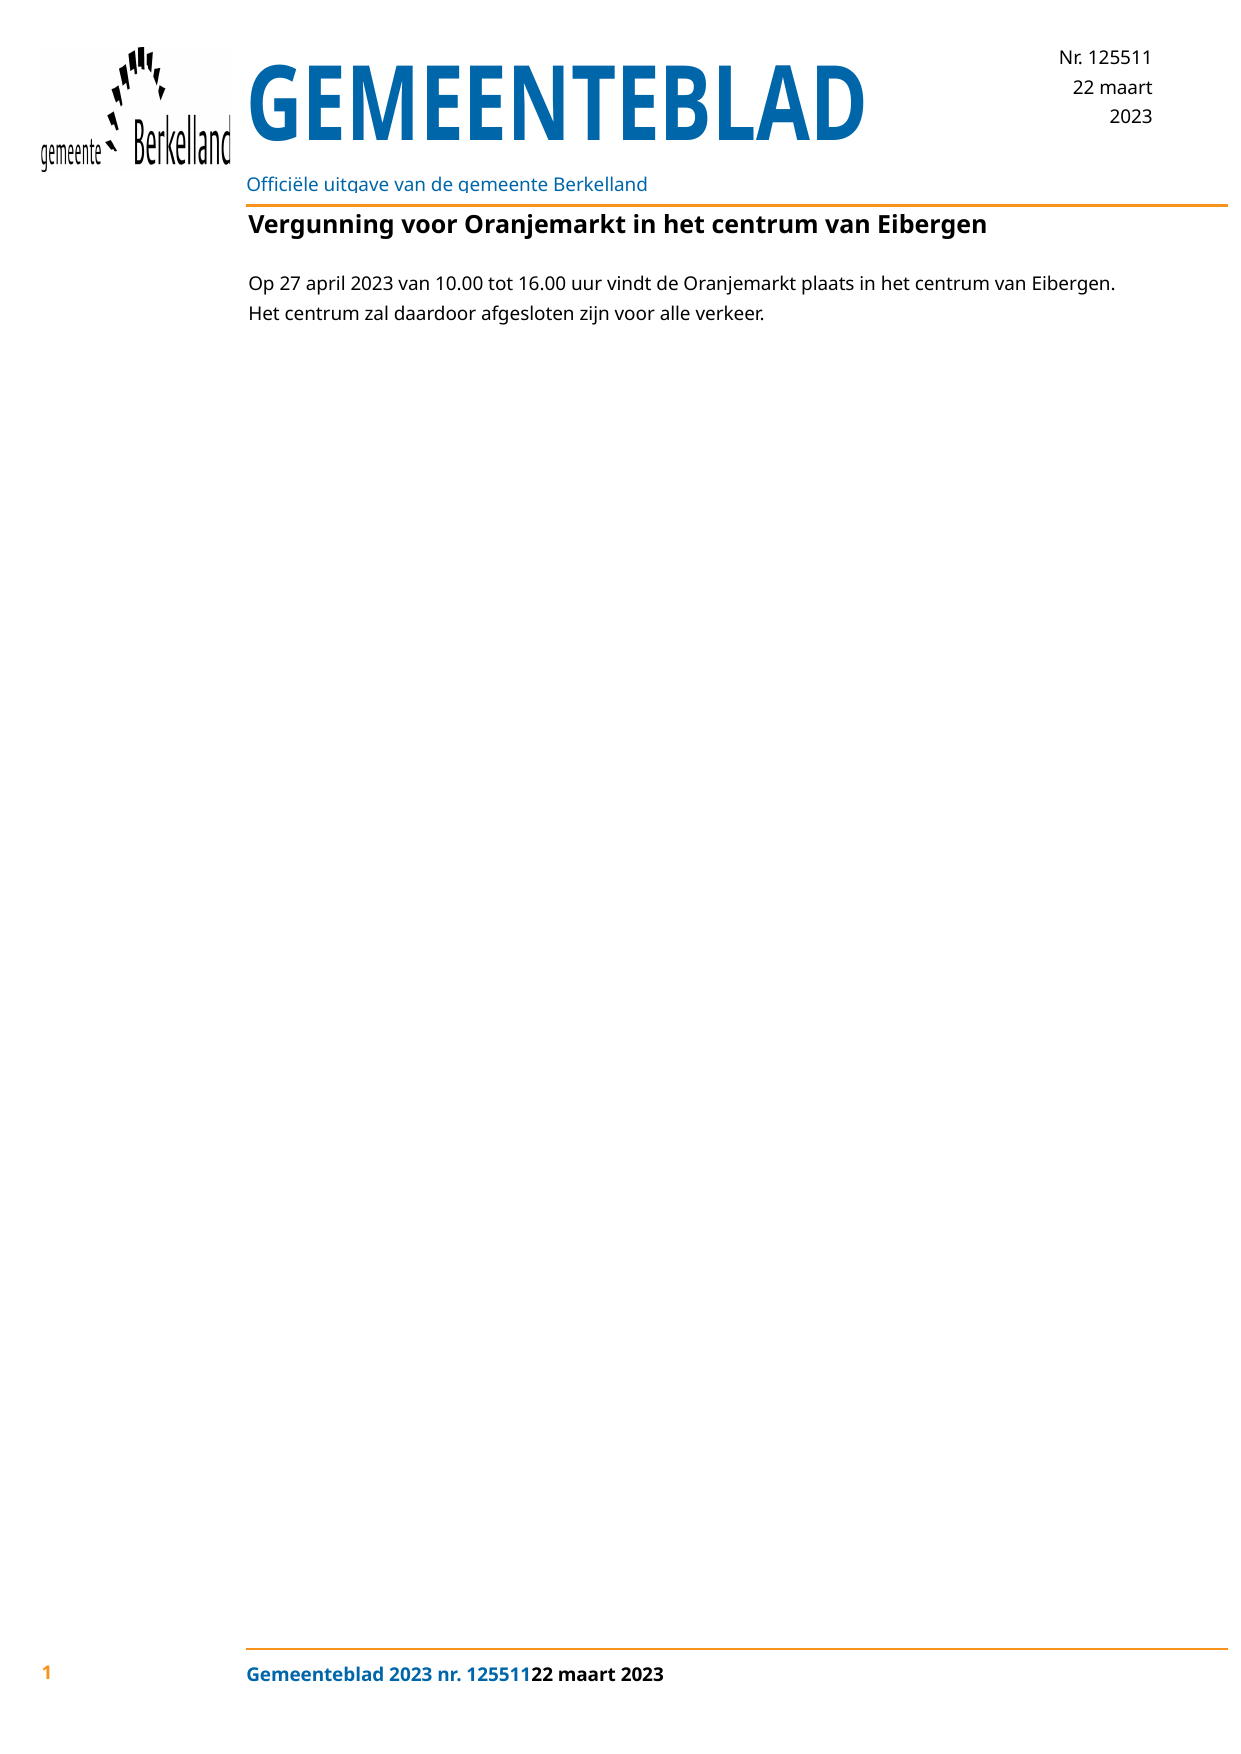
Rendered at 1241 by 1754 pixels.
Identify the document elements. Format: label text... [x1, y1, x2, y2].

text Vergunning voor Oranjemarkt in het centrum van Eibergen [248, 207, 1152, 241]
picture [41, 47, 231, 172]
text Op 27 april 2023 van 10.00 tot 16.00 uur vindt de Oranjemarkt plaats in het centrum van Eibergen. Het centrum zal daardoor afgesloten zijn voor alle verkeer. [248, 270, 1152, 326]
